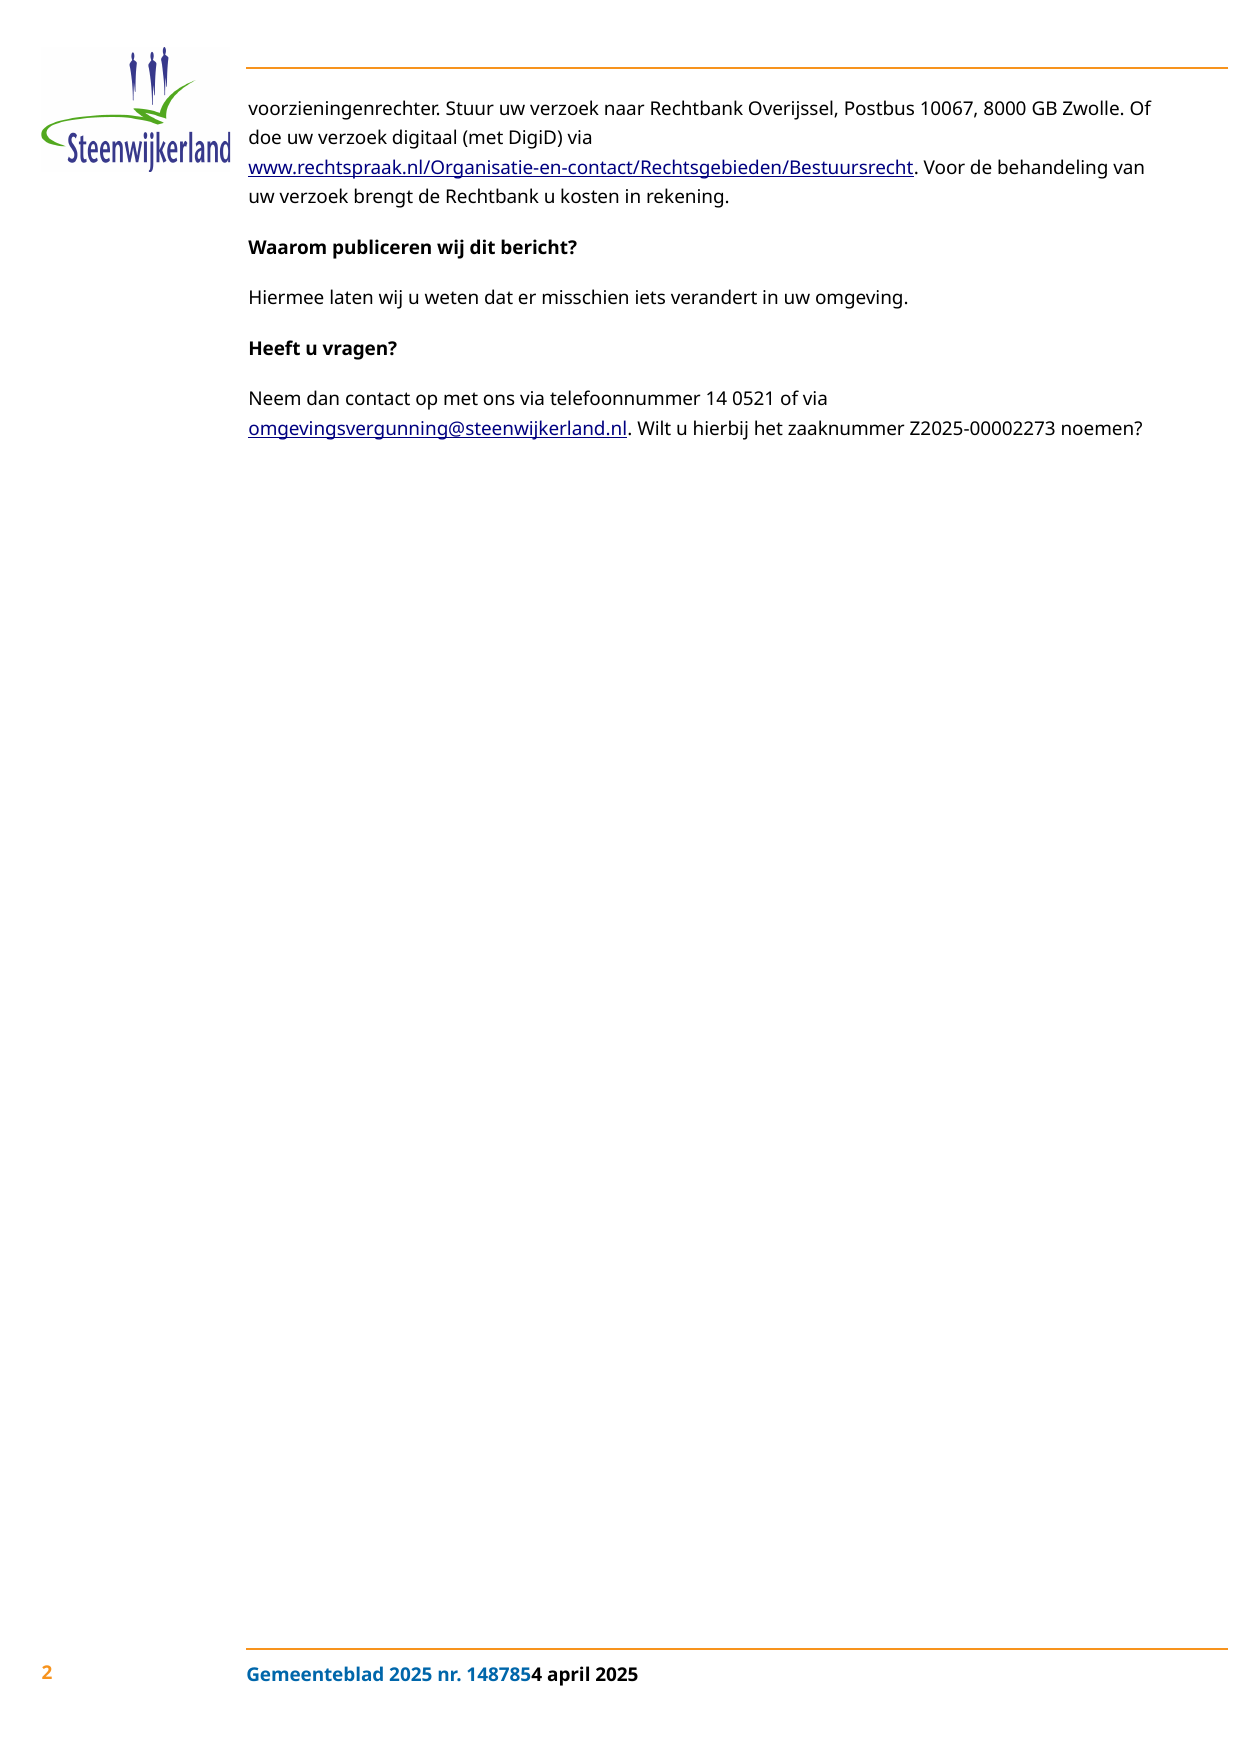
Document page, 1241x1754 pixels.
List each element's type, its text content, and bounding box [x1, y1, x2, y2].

picture [41, 47, 231, 172]
text Waarom publiceren wij dit bericht? [248, 234, 1152, 260]
text Neem dan contact op met ons via telefoonnummer 14 0521 of via omgevingsvergunning@steenwijkerland.nl. Wilt u hierbij het zaaknummer Z2025-00002273 noemen? [248, 385, 1152, 441]
text Hiermee laten wij u weten dat er misschien iets verandert in uw omgeving. [248, 284, 1152, 310]
text Heeft u vragen? [248, 335, 1152, 361]
text voorzieningenrechter. Stuur uw verzoek naar Rechtbank Overijssel, Postbus 10067, 8000 GB Zwolle. Of doe uw verzoek digitaal (met DigiD) via www.rechtspraak.nl/Organisatie-en-contact/Rechtsgebieden/Bestuursrecht. Voor de behandeling van uw verzoek brengt de Rechtbank u kosten in rekening. [248, 95, 1152, 209]
